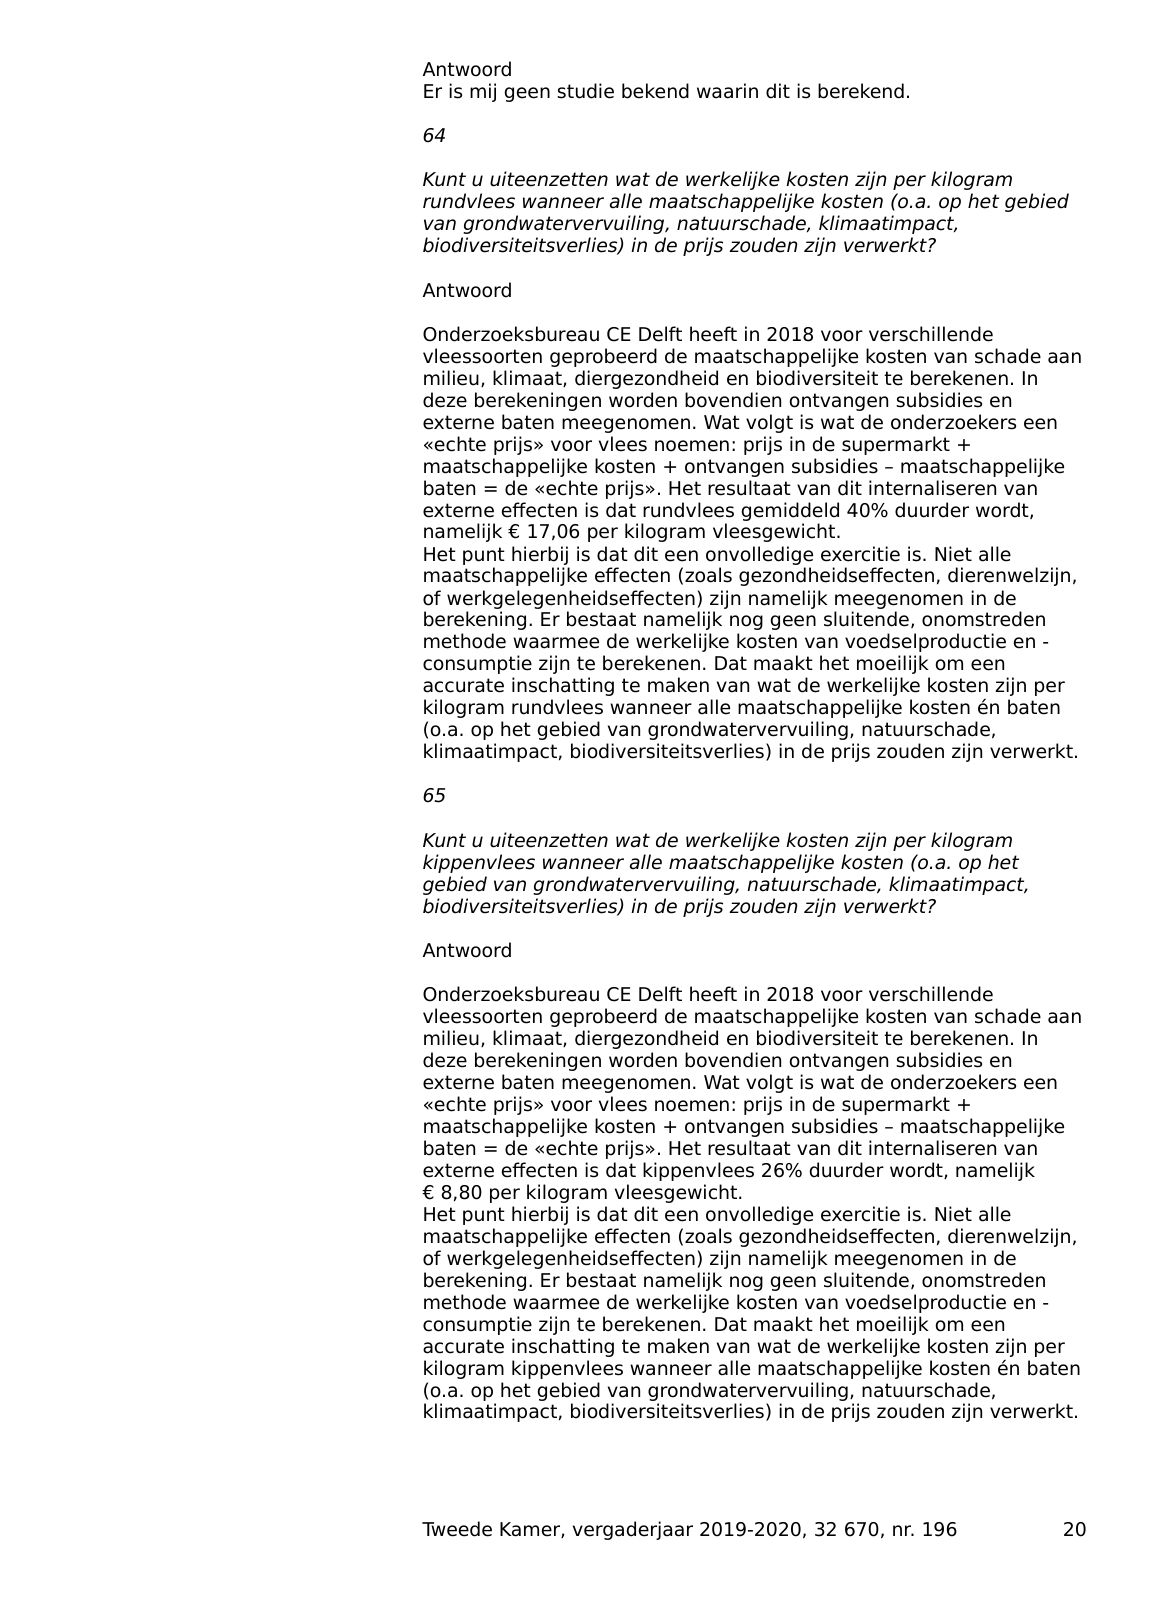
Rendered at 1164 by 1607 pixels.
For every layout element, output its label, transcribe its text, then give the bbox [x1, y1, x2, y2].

subtitle Antwoord [422, 279, 1087, 301]
subtitle 64 [422, 125, 1087, 147]
text Er is mij geen studie bekend waarin dit is berekend. [422, 81, 1087, 103]
text Kunt u uiteenzetten wat de werkelijke kosten zijn per kilogram rundvlees wanneer alle maatschappelijke kosten (o.a. op het gebied van grondwatervervuiling, natuurschade, klimaatimpact, biodiversiteitsverlies) in de prijs zouden zijn verwerkt? [422, 169, 1087, 257]
text Het punt hierbij is dat dit een onvolledige exercitie is. Niet alle maatschappelijke effecten (zoals gezondheidseffecten, dierenwelzijn, of werkgelegenheidseffecten) zijn namelijk meegenomen in de berekening. Er bestaat namelijk nog geen sluitende, onomstreden methode waarmee de werkelijke kosten van voedselproductie en -consumptie zijn te berekenen. Dat maakt het moeilijk om een accurate inschatting te maken van wat de werkelijke kosten zijn per kilogram kippenvlees wanneer alle maatschappelijke kosten én baten (o.a. op het gebied van grondwatervervuiling, natuurschade, klimaatimpact, biodiversiteitsverlies) in de prijs zouden zijn verwerkt. [422, 1204, 1087, 1423]
text Onderzoeksbureau CE Delft heeft in 2018 voor verschillende vleessoorten geprobeerd de maatschappelijke kosten van schade aan milieu, klimaat, diergezondheid en biodiversiteit te berekenen. In deze berekeningen worden bovendien ontvangen subsidies en externe baten meegenomen. Wat volgt is wat de onderzoekers een «echte prijs» voor vlees noemen: prijs in de supermarkt + maatschappelijke kosten + ontvangen subsidies – maatschappelijke baten = de «echte prijs». Het resultaat van dit internaliseren van externe effecten is dat rundvlees gemiddeld 40% duurder wordt, namelijk € 17,06 per kilogram vleesgewicht. [422, 324, 1087, 543]
text Kunt u uiteenzetten wat de werkelijke kosten zijn per kilogram kippenvlees wanneer alle maatschappelijke kosten (o.a. op het gebied van grondwatervervuiling, natuurschade, klimaatimpact, biodiversiteitsverlies) in de prijs zouden zijn verwerkt? [422, 829, 1087, 917]
text Het punt hierbij is dat dit een onvolledige exercitie is. Niet alle maatschappelijke effecten (zoals gezondheidseffecten, dierenwelzijn, of werkgelegenheidseffecten) zijn namelijk meegenomen in de berekening. Er bestaat namelijk nog geen sluitende, onomstreden methode waarmee de werkelijke kosten van voedselproductie en -consumptie zijn te berekenen. Dat maakt het moeilijk om een accurate inschatting te maken van wat de werkelijke kosten zijn per kilogram rundvlees wanneer alle maatschappelijke kosten én baten (o.a. op het gebied van grondwatervervuiling, natuurschade, klimaatimpact, biodiversiteitsverlies) in de prijs zouden zijn verwerkt. [422, 543, 1087, 763]
subtitle Antwoord [422, 59, 1087, 81]
subtitle Antwoord [422, 940, 1087, 962]
text Onderzoeksbureau CE Delft heeft in 2018 voor verschillende vleessoorten geprobeerd de maatschappelijke kosten van schade aan milieu, klimaat, diergezondheid en biodiversiteit te berekenen. In deze berekeningen worden bovendien ontvangen subsidies en externe baten meegenomen. Wat volgt is wat de onderzoekers een «echte prijs» voor vlees noemen: prijs in de supermarkt + maatschappelijke kosten + ontvangen subsidies – maatschappelijke baten = de «echte prijs». Het resultaat van dit internaliseren van externe effecten is dat kippenvlees 26% duurder wordt, namelijk € 8,80 per kilogram vleesgewicht. [422, 984, 1087, 1204]
subtitle 65 [422, 785, 1087, 807]
